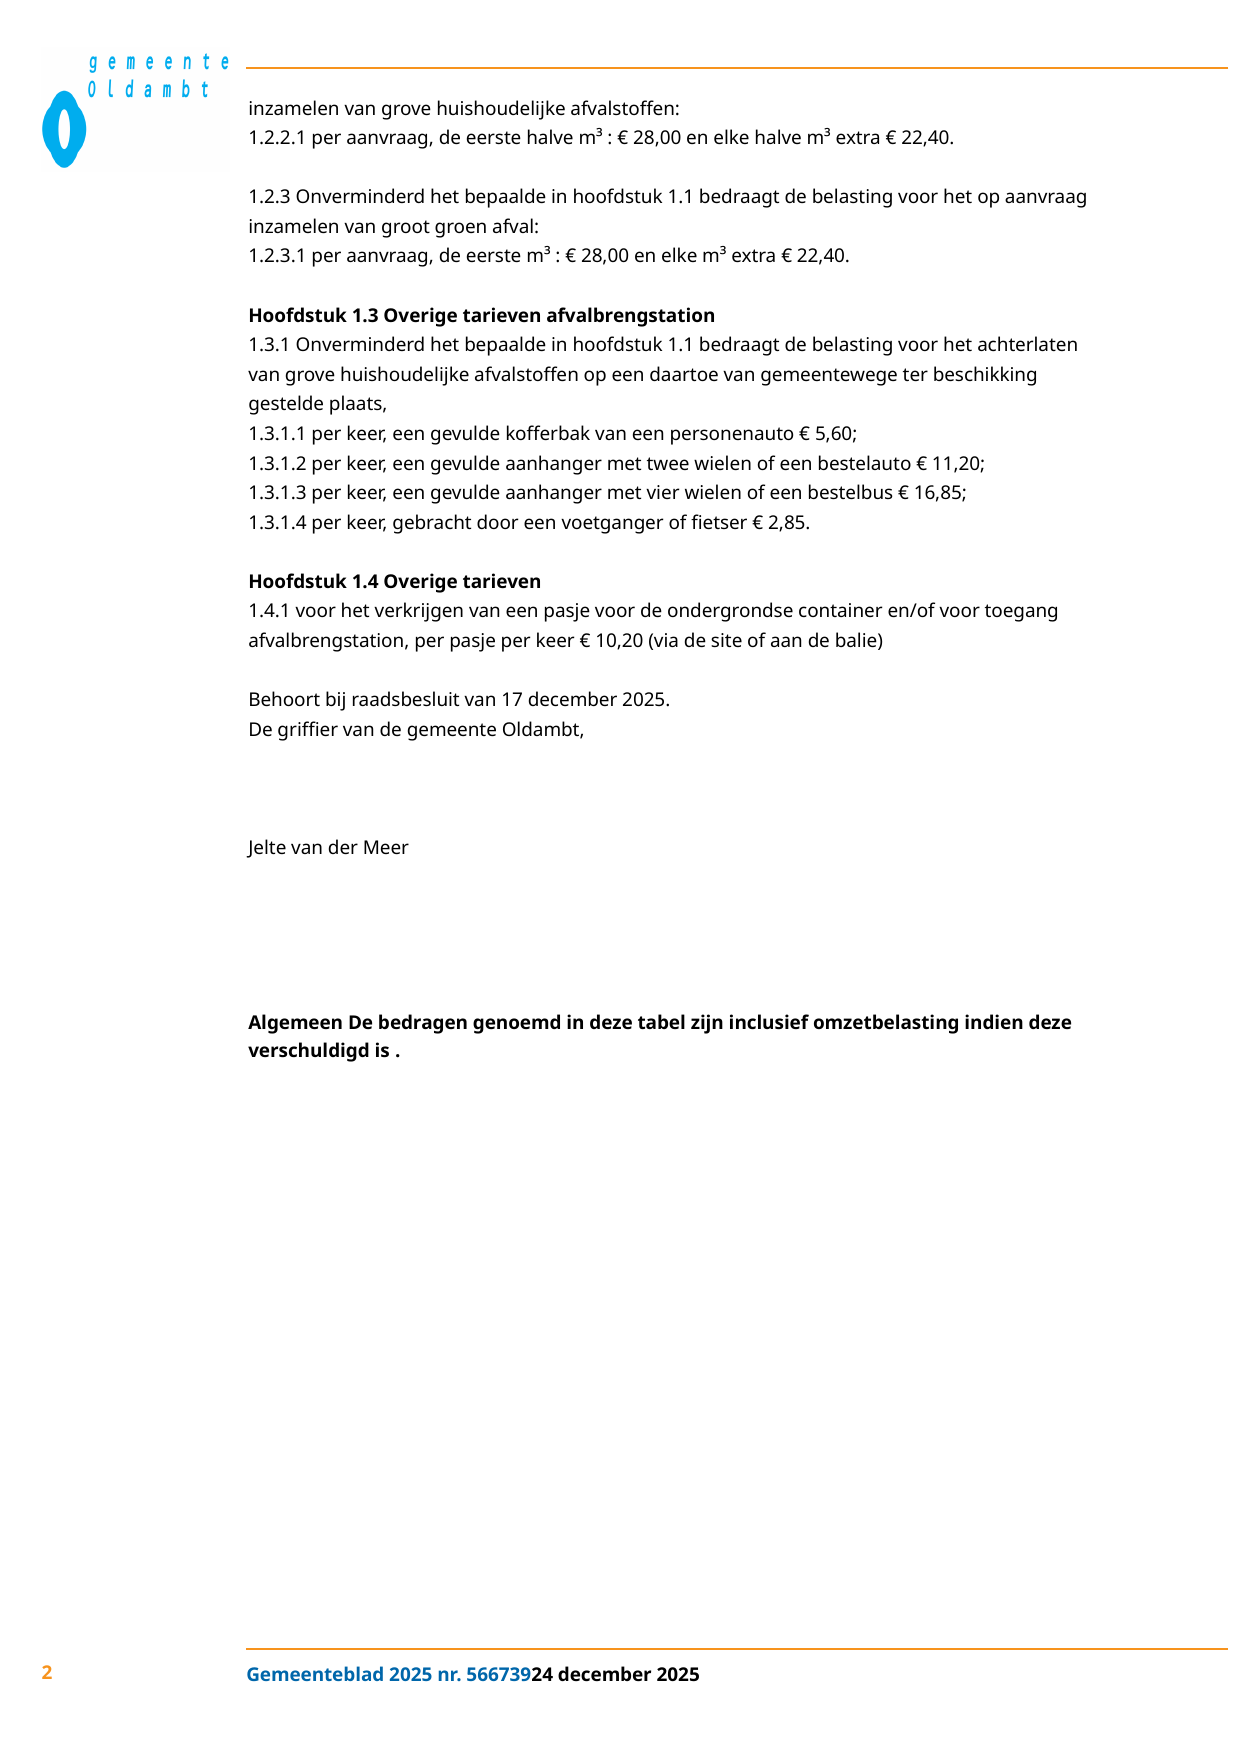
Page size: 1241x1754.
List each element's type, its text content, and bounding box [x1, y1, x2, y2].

text 1.2.3.1 per aanvraag, de eerste m³ : € 28,00 en elke m³ extra € 22,40. [248, 243, 1152, 268]
text Jelte van der Meer [248, 834, 1152, 860]
picture [41, 47, 231, 172]
text 1.4.1 voor het verkrijgen van een pasje voor de ondergrondse container en/of voor toegang [248, 598, 1152, 623]
text 1.2.3 Onverminderd het bepaalde in hoofdstuk 1.1 bedraagt de belasting voor het op aanvraag [248, 183, 1152, 209]
text Hoofdstuk 1.4 Overige tarieven [248, 568, 1152, 594]
text Hoofdstuk 1.3 Overige tarieven afvalbrengstation [248, 302, 1152, 328]
text inzamelen van grove huishoudelijke afvalstoffen: [248, 95, 1152, 121]
text 1.2.2.1 per aanvraag, de eerste halve m³ : € 28,00 en elke halve m³ extra € 22,40. [248, 124, 1152, 150]
text 1.3.1.2 per keer, een gevulde aanhanger met twee wielen of een bestelauto € 11,20; [248, 450, 1152, 476]
text inzamelen van groot groen afval: [248, 213, 1152, 239]
text afvalbrengstation, per pasje per keer € 10,20 (via de site of aan de balie) [248, 627, 1152, 653]
text van grove huishoudelijke afvalstoffen op een daartoe van gemeentewege ter beschikking [248, 361, 1152, 387]
text Algemeen De bedragen genoemd in deze tabel zijn inclusief omzetbelasting indien deze verschuldigd is . [248, 1009, 1152, 1063]
text Behoort bij raadsbesluit van 17 december 2025. [248, 686, 1152, 712]
text 1.3.1 Onverminderd het bepaalde in hoofdstuk 1.1 bedraagt de belasting voor het achterlaten [248, 331, 1152, 357]
text 1.3.1.4 per keer, gebracht door een voetganger of fietser € 2,85. [248, 509, 1152, 535]
text De griffier van de gemeente Oldambt, [248, 716, 1152, 742]
text 1.3.1.3 per keer, een gevulde aanhanger met vier wielen of een bestelbus € 16,85; [248, 479, 1152, 505]
text gestelde plaats, [248, 391, 1152, 416]
text 1.3.1.1 per keer, een gevulde kofferbak van een personenauto € 5,60; [248, 420, 1152, 446]
